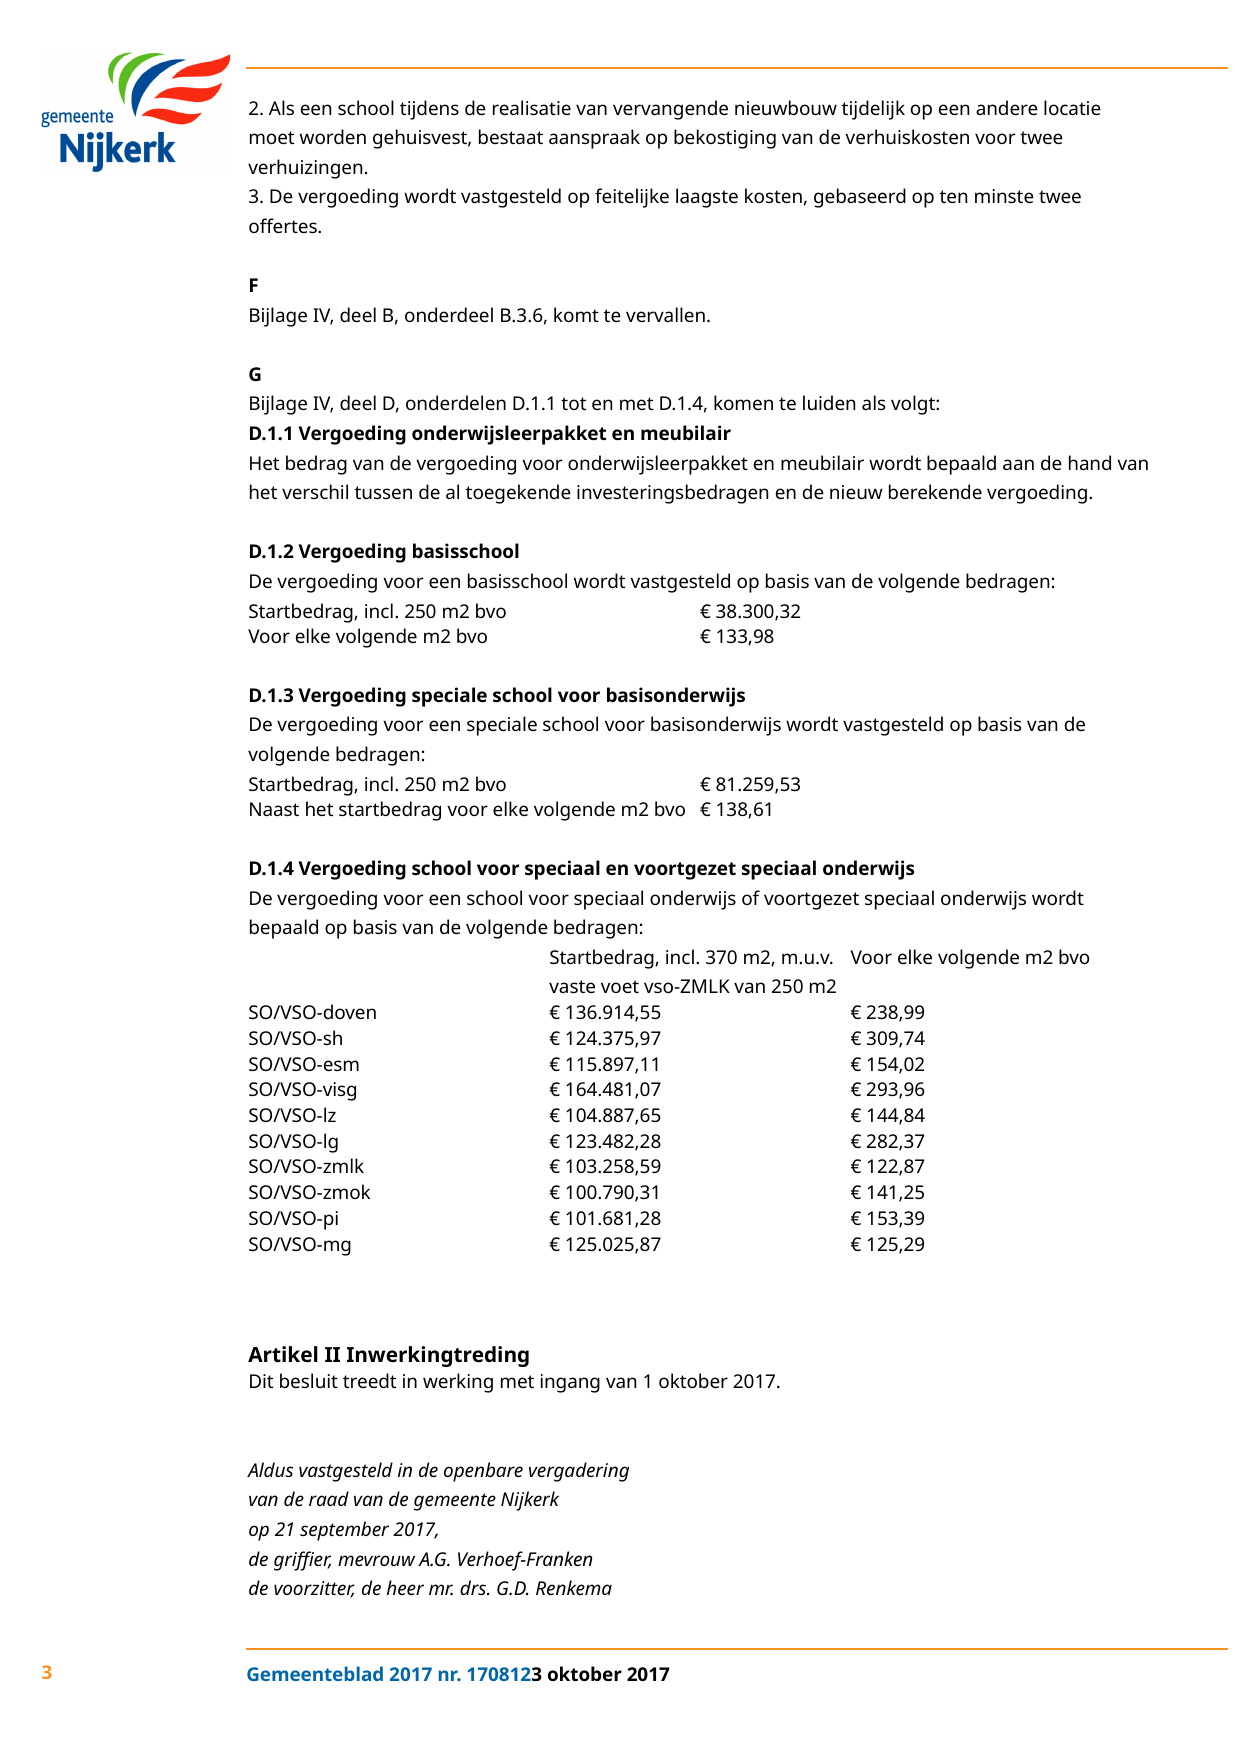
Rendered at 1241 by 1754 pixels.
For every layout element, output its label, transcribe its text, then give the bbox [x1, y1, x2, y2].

table_cell € 122,87 [850, 1154, 1152, 1179]
table_cell € 138,61 [700, 797, 1152, 822]
table_cell € 282,37 [850, 1128, 1152, 1154]
table_header € 38.300,32 [700, 598, 1152, 623]
table_cell SO/VSO-zmlk [248, 1154, 549, 1179]
table_cell € 104.887,65 [549, 1102, 850, 1128]
table_cell € 136.914,55 [549, 999, 850, 1025]
table_cell € 154,02 [850, 1051, 1152, 1077]
table_cell SO/VSO-esm [248, 1051, 549, 1077]
picture [41, 47, 231, 172]
table_cell SO/VSO-doven [248, 999, 549, 1025]
table_cell SO/VSO-lz [248, 1102, 549, 1128]
table_cell € 141,25 [850, 1180, 1152, 1205]
table_cell Naast het startbedrag voor elke volgende m2 bvo [248, 797, 700, 822]
table_cell SO/VSO-mg [248, 1231, 549, 1257]
table_cell SO/VSO-sh [248, 1025, 549, 1051]
table_cell € 100.790,31 [549, 1180, 850, 1205]
text De vergoeding voor een basisschool wordt vastgesteld op basis van de volgende bedragen: [248, 568, 1152, 594]
text de voorzitter, de heer mr. drs. G.D. Renkema [248, 1575, 1152, 1601]
text 3. De vergoeding wordt vastgesteld op feitelijke laagste kosten, gebaseerd op ten minste twee offertes. [248, 183, 1152, 239]
text Aldus vastgesteld in de openbare vergadering [248, 1457, 1152, 1483]
table_cell € 123.482,28 [549, 1128, 850, 1154]
text D.1.1 Vergoeding onderwijsleerpakket en meubilair [248, 420, 1152, 446]
table_cell € 238,99 [850, 999, 1152, 1025]
text G [248, 361, 1152, 387]
table_cell € 101.681,28 [549, 1205, 850, 1231]
text D.1.4 Vergoeding school voor speciaal en voortgezet speciaal onderwijs [248, 855, 1152, 881]
table_cell € 164.481,07 [549, 1077, 850, 1102]
table_cell € 144,84 [850, 1102, 1152, 1128]
table_cell Voor elke volgende m2 bvo [248, 624, 700, 649]
text F [248, 272, 1152, 298]
text De vergoeding voor een school voor speciaal onderwijs of voortgezet speciaal onderwijs wordt bepaald op basis van de volgende bedragen: [248, 885, 1152, 940]
table_header Startbedrag, incl. 250 m2 bvo [248, 598, 700, 623]
text Artikel II Inwerkingtreding [248, 1340, 1152, 1368]
table_header € 81.259,53 [700, 771, 1152, 797]
table_cell € 125,29 [850, 1231, 1152, 1257]
table_cell € 133,98 [700, 624, 1152, 649]
table_cell € 125.025,87 [549, 1231, 850, 1257]
table_cell SO/VSO-lg [248, 1128, 549, 1154]
table_header Startbedrag, incl. 370 m2, m.u.v. vaste voet vso-ZMLK van 250 m2 [549, 944, 850, 999]
table_cell € 115.897,11 [549, 1051, 850, 1077]
table_header Startbedrag, incl. 250 m2 bvo [248, 771, 700, 797]
text Het bedrag van de vergoeding voor onderwijsleerpakket en meubilair wordt bepaald aan de hand van het verschil tussen de al toegekende investeringsbedragen en de nieuw berekende vergoeding. [248, 450, 1152, 505]
table_header [248, 944, 549, 999]
text De vergoeding voor een speciale school voor basisonderwijs wordt vastgesteld op basis van de volgende bedragen: [248, 712, 1152, 767]
table_cell € 309,74 [850, 1025, 1152, 1051]
text D.1.2 Vergoeding basisschool [248, 538, 1152, 564]
table_cell € 153,39 [850, 1205, 1152, 1231]
table_cell € 124.375,97 [549, 1025, 850, 1051]
table_cell SO/VSO-pi [248, 1205, 549, 1231]
text Dit besluit treedt in werking met ingang van 1 oktober 2017. [248, 1368, 1152, 1394]
table_cell € 293,96 [850, 1077, 1152, 1102]
table_header Voor elke volgende m2 bvo [850, 944, 1152, 999]
table_cell SO/VSO-zmok [248, 1180, 549, 1205]
table_cell € 103.258,59 [549, 1154, 850, 1179]
text D.1.3 Vergoeding speciale school voor basisonderwijs [248, 682, 1152, 708]
text van de raad van de gemeente Nijkerk [248, 1487, 1152, 1512]
text op 21 september 2017, [248, 1516, 1152, 1542]
text de griffier, mevrouw A.G. Verhoef-Franken [248, 1546, 1152, 1572]
table_cell SO/VSO-visg [248, 1077, 549, 1102]
text Bijlage IV, deel B, onderdeel B.3.6, komt te vervallen. [248, 302, 1152, 328]
text Bijlage IV, deel D, onderdelen D.1.1 tot en met D.1.4, komen te luiden als volgt: [248, 391, 1152, 416]
text 2. Als een school tijdens de realisatie van vervangende nieuwbouw tijdelijk op een andere locatie moet worden gehuisvest, bestaat aanspraak op bekostiging van de verhuiskosten voor twee verhuizingen. [248, 95, 1152, 180]
